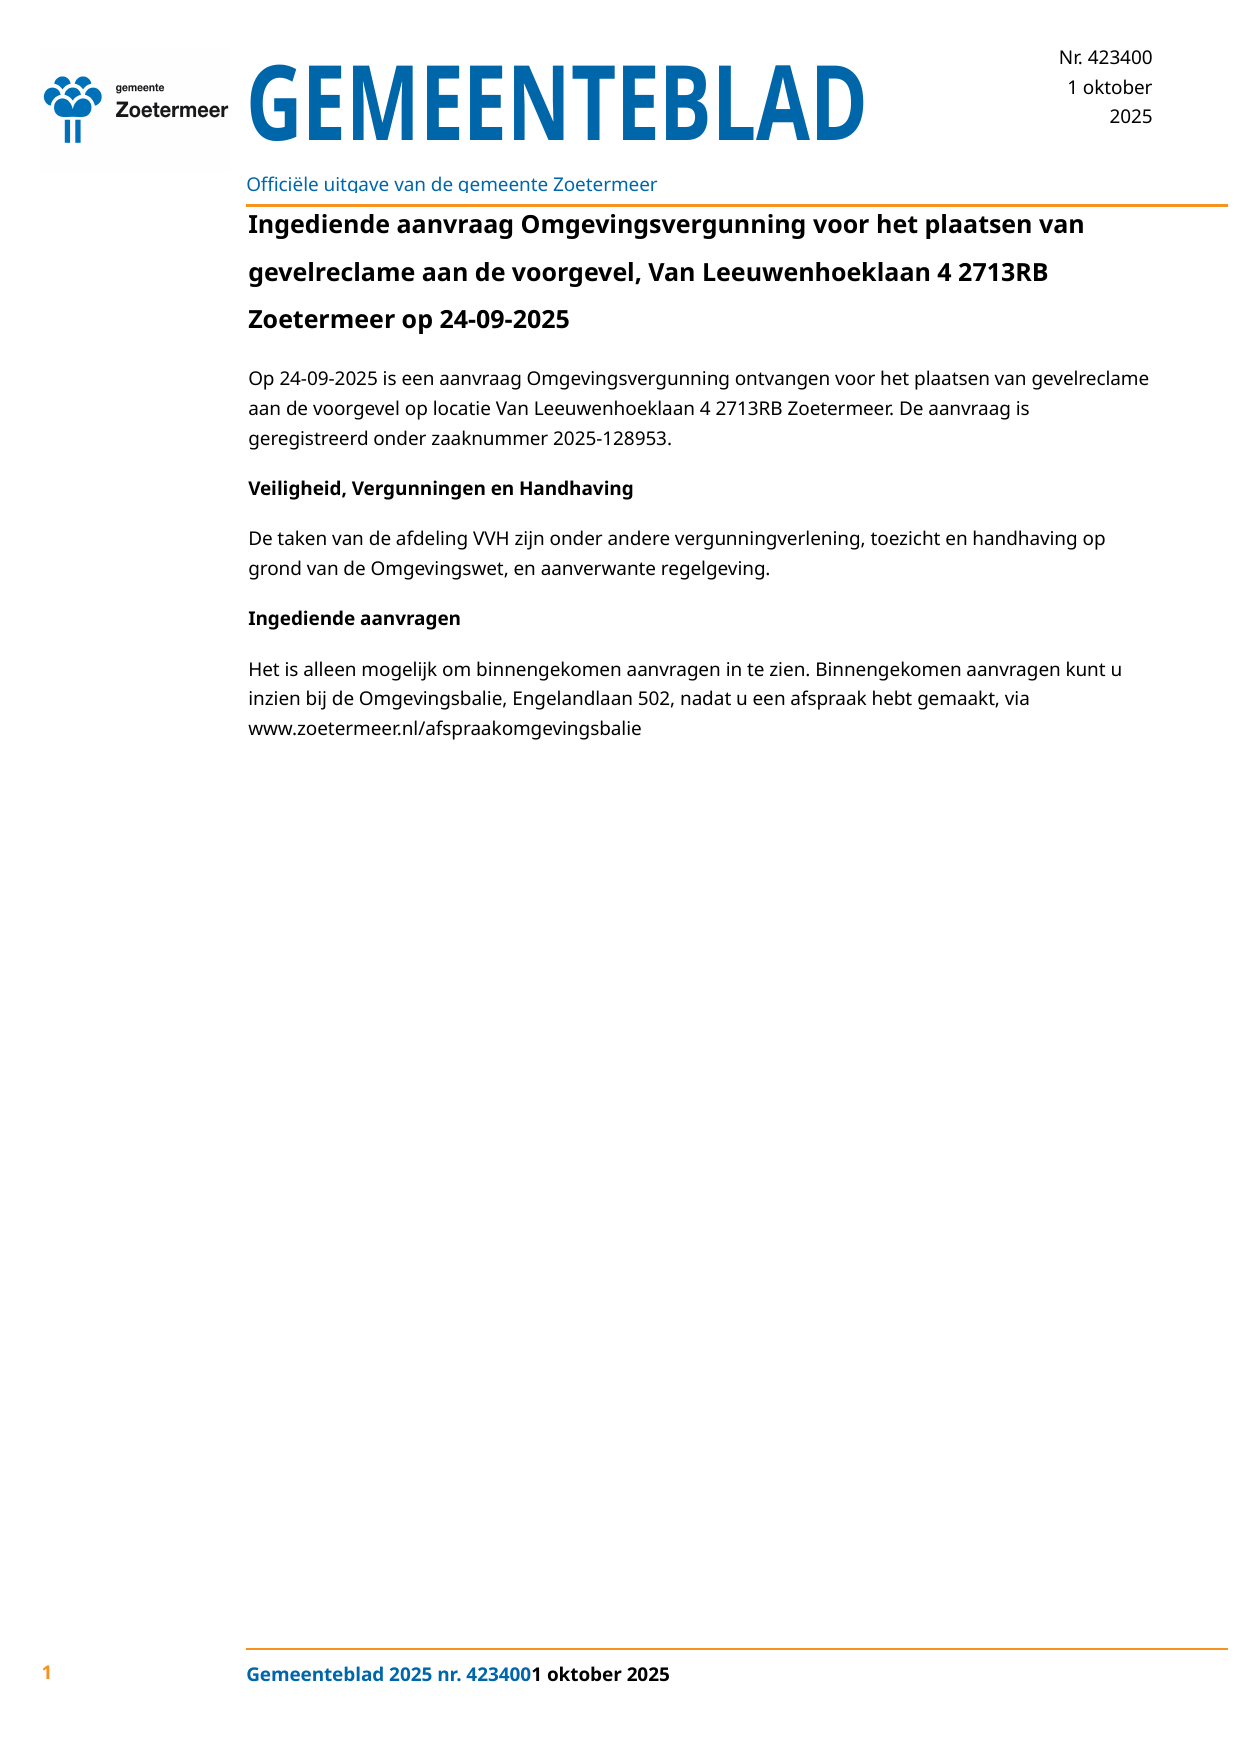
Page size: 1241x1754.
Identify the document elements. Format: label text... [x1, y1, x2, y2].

picture [41, 47, 231, 172]
text Het is alleen mogelijk om binnengekomen aanvragen in te zien. Binnengekomen aanvragen kunt u inzien bij de Omgevingsbalie, Engelandlaan 502, nadat u een afspraak hebt gemaakt, via www.zoetermeer.nl/afspraakomgevingsbalie [248, 656, 1152, 741]
text Veiligheid, Vergunningen en Handhaving [248, 475, 1152, 501]
text Ingediende aanvraag Omgevingsvergunning voor het plaatsen van gevelreclame aan de voorgevel, Van Leeuwenhoeklaan 4 2713RB Zoetermeer op 24-09-2025 [248, 207, 1152, 336]
text Op 24-09-2025 is een aanvraag Omgevingsvergunning ontvangen voor het plaatsen van gevelreclame aan de voorgevel op locatie Van Leeuwenhoeklaan 4 2713RB Zoetermeer. De aanvraag is geregistreerd onder zaaknummer 2025-128953. [248, 366, 1152, 450]
text De taken van de afdeling VVH zijn onder andere vergunningverlening, toezicht en handhaving op grond van de Omgevingswet, en aanverwante regelgeving. [248, 526, 1152, 581]
text Ingediende aanvragen [248, 606, 1152, 631]
